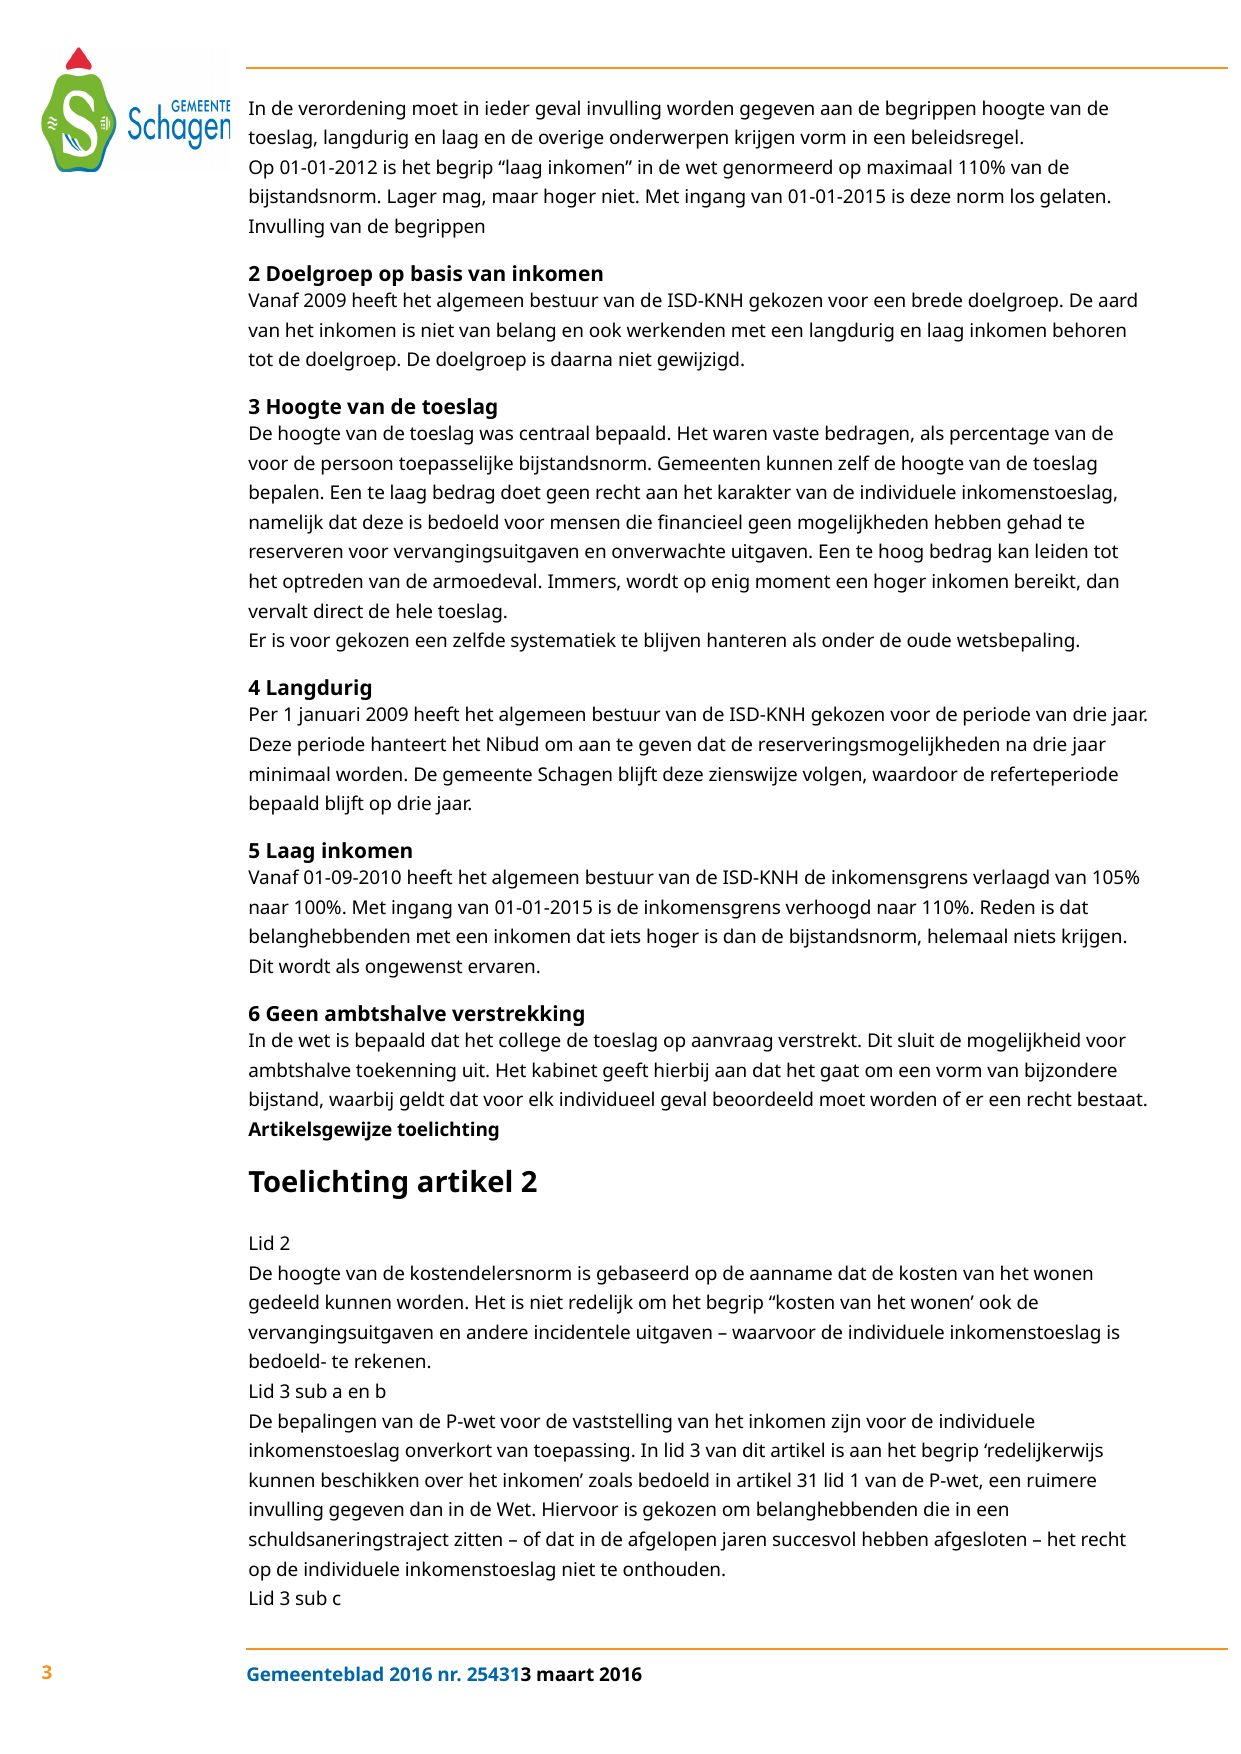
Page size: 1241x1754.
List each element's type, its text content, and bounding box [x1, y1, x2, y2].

text Er is voor gekozen een zelfde systematiek te blijven hanteren als onder de oude wetsbepaling. [248, 627, 1152, 653]
text 6 Geen ambtshalve verstrekking [248, 999, 1152, 1027]
picture [41, 47, 231, 172]
text Vanaf 01-09-2010 heeft het algemeen bestuur van de ISD-KNH de inkomensgrens verlaagd van 105% naar 100%. Met ingang van 01-01-2015 is de inkomensgrens verhoogd naar 110%. Reden is dat belanghebbenden met een inkomen dat iets hoger is dan de bijstandsnorm, helemaal niets krijgen. Dit wordt als ongewenst ervaren. [248, 864, 1152, 979]
text Lid 3 sub a en b [248, 1378, 1152, 1404]
text 2 Doelgroep op basis van inkomen [248, 259, 1152, 287]
text Toelichting artikel 2 [248, 1162, 1152, 1201]
text Lid 2 [248, 1230, 1152, 1256]
text 3 Hoogte van de toeslag [248, 392, 1152, 420]
text Op 01-01-2012 is het begrip “laag inkomen” in de wet genormeerd op maximaal 110% van de bijstandsnorm. Lager mag, maar hoger niet. Met ingang van 01-01-2015 is deze norm los gelaten. [248, 154, 1152, 209]
text Per 1 januari 2009 heeft het algemeen bestuur van de ISD-KNH gekozen voor de periode van drie jaar. Deze periode hanteert het Nibud om aan te geven dat de reserveringsmogelijkheden na drie jaar minimaal worden. De gemeente Schagen blijft deze zienswijze volgen, waardoor de referteperiode bepaald blijft op drie jaar. [248, 702, 1152, 816]
text De hoogte van de kostendelersnorm is gebaseerd op de aanname dat de kosten van het wonen gedeeld kunnen worden. Het is niet redelijk om het begrip “kosten van het wonen’ ook de vervangingsuitgaven en andere incidentele uitgaven – waarvoor de individuele inkomenstoeslag is bedoeld- te rekenen. [248, 1260, 1152, 1374]
text Invulling van de begrippen [248, 213, 1152, 239]
text In de verordening moet in ieder geval invulling worden gegeven aan de begrippen hoogte van de toeslag, langdurig en laag en de overige onderwerpen krijgen vorm in een beleidsregel. [248, 95, 1152, 150]
text 4 Langdurig [248, 673, 1152, 702]
text De hoogte van de toeslag was centraal bepaald. Het waren vaste bedragen, als percentage van de voor de persoon toepasselijke bijstandsnorm. Gemeenten kunnen zelf de hoogte van de toeslag bepalen. Een te laag bedrag doet geen recht aan het karakter van de individuele inkomenstoeslag, namelijk dat deze is bedoeld voor mensen die financieel geen mogelijkheden hebben gehad te reserveren voor vervangingsuitgaven en onverwachte uitgaven. Een te hoog bedrag kan leiden tot het optreden van de armoedeval. Immers, wordt op enig moment een hoger inkomen bereikt, dan vervalt direct de hele toeslag. [248, 420, 1152, 624]
text In de wet is bepaald dat het college de toeslag op aanvraag verstrekt. Dit sluit de mogelijkheid voor ambtshalve toekenning uit. Het kabinet geeft hierbij aan dat het gaat om een vorm van bijzondere bijstand, waarbij geldt dat voor elk individueel geval beoordeeld moet worden of er een recht bestaat. [248, 1027, 1152, 1112]
text 5 Laag inkomen [248, 836, 1152, 864]
text Lid 3 sub c [248, 1585, 1152, 1611]
text Artikelsgewijze toelichting [248, 1116, 1152, 1142]
text Vanaf 2009 heeft het algemeen bestuur van de ISD-KNH gekozen voor een brede doelgroep. De aard van het inkomen is niet van belang en ook werkenden met een langdurig en laag inkomen behoren tot de doelgroep. De doelgroep is daarna niet gewijzigd. [248, 287, 1152, 372]
text De bepalingen van de P-wet voor de vaststelling van het inkomen zijn voor de individuele inkomenstoeslag onverkort van toepassing. In lid 3 van dit artikel is aan het begrip ‘redelijkerwijs kunnen beschikken over het inkomen’ zoals bedoeld in artikel 31 lid 1 van de P-wet, een ruimere invulling gegeven dan in de Wet. Hiervoor is gekozen om belanghebbenden die in een schuldsaneringstraject zitten – of dat in de afgelopen jaren succesvol hebben afgesloten – het recht op de individuele inkomenstoeslag niet te onthouden. [248, 1408, 1152, 1582]
